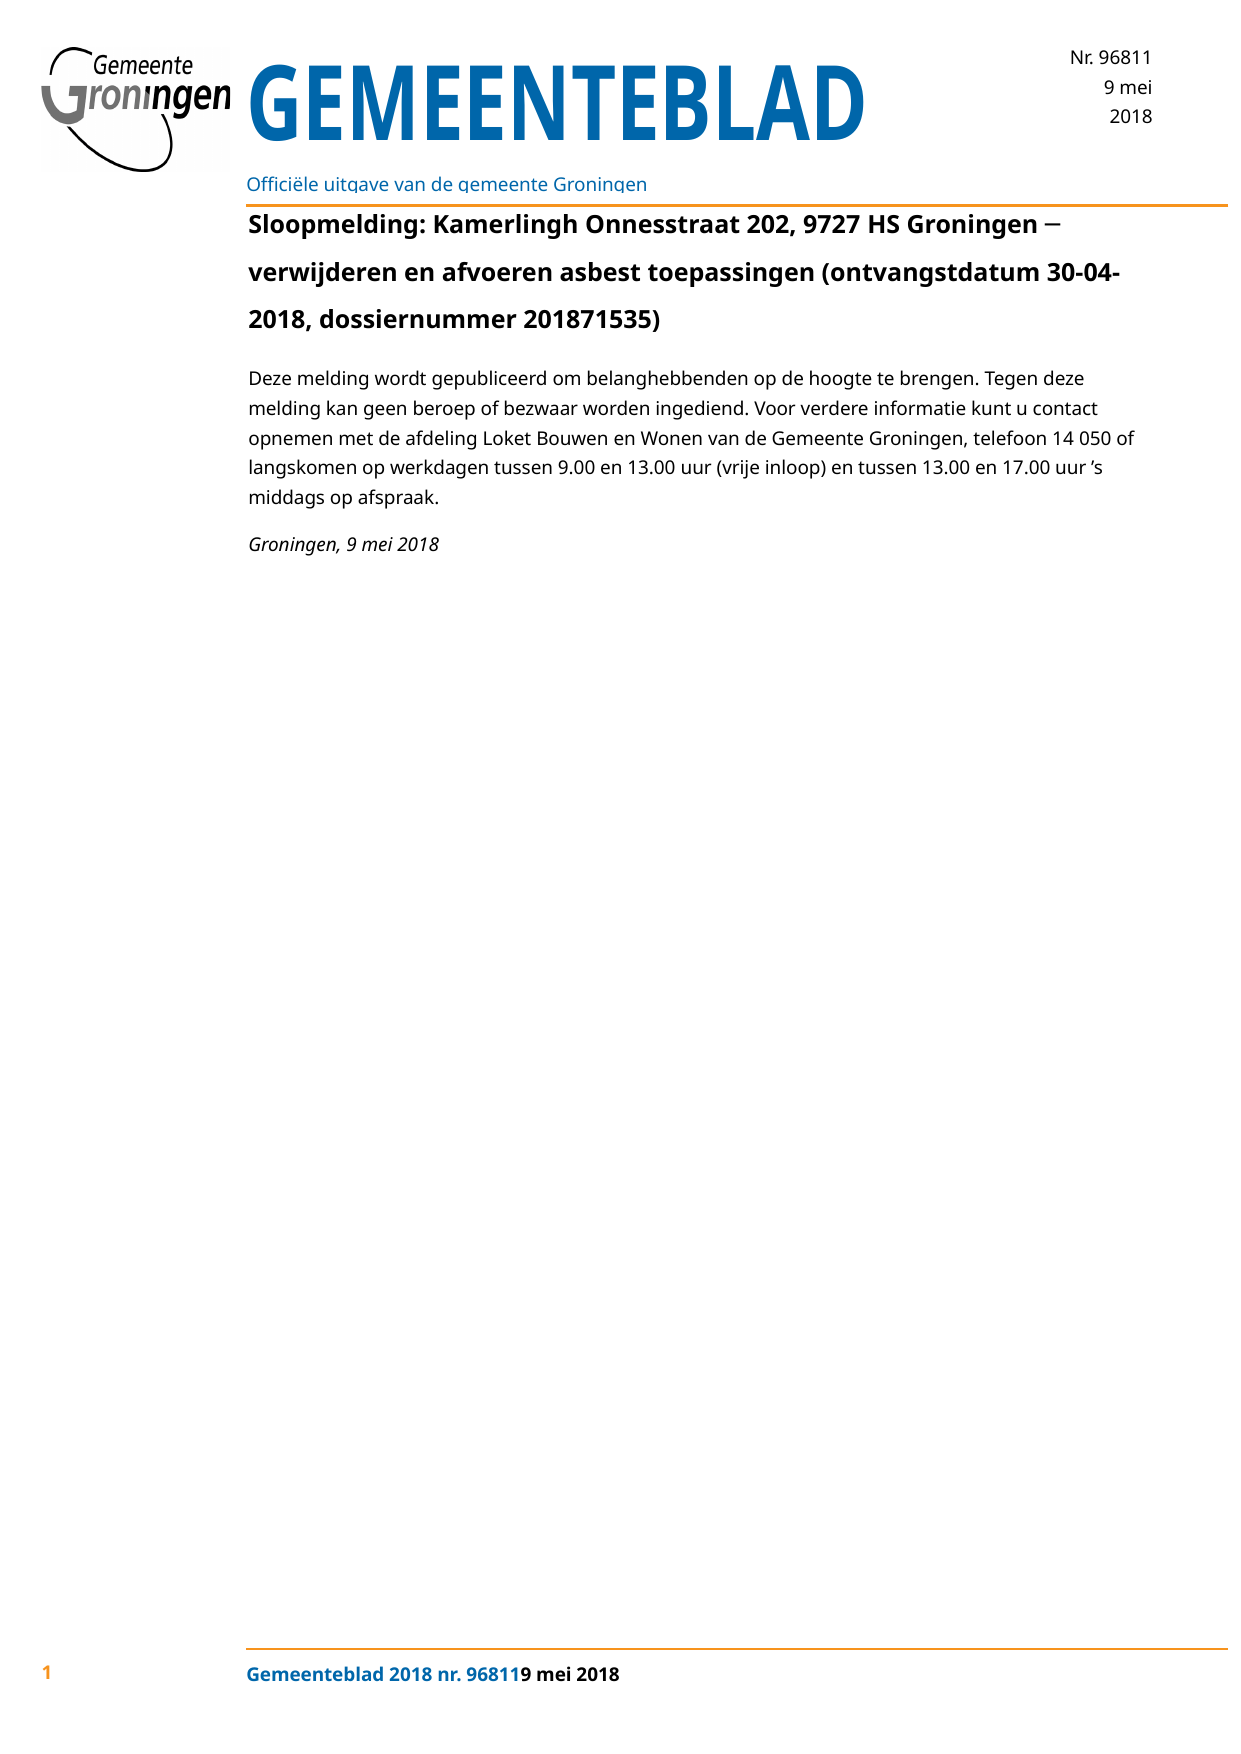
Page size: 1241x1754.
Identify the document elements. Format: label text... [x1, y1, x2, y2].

text Sloopmelding: Kamerlingh Onnesstraat 202, 9727 HS Groningen ─ verwijderen en afvoeren asbest toepassingen (ontvangstdatum 30-04-2018, dossiernummer 201871535) [248, 207, 1152, 336]
text Groningen, 9 mei 2018 [248, 532, 1152, 557]
picture [41, 47, 231, 172]
text Deze melding wordt gepubliceerd om belanghebbenden op de hoogte te brengen. Tegen deze melding kan geen beroep of bezwaar worden ingediend. Voor verdere informatie kunt u contact opnemen met de afdeling Loket Bouwen en Wonen van de Gemeente Groningen, telefoon 14 050 of langskomen op werkdagen tussen 9.00 en 13.00 uur (vrije inloop) en tussen 13.00 en 17.00 uur ’s middags op afspraak. [248, 366, 1152, 509]
